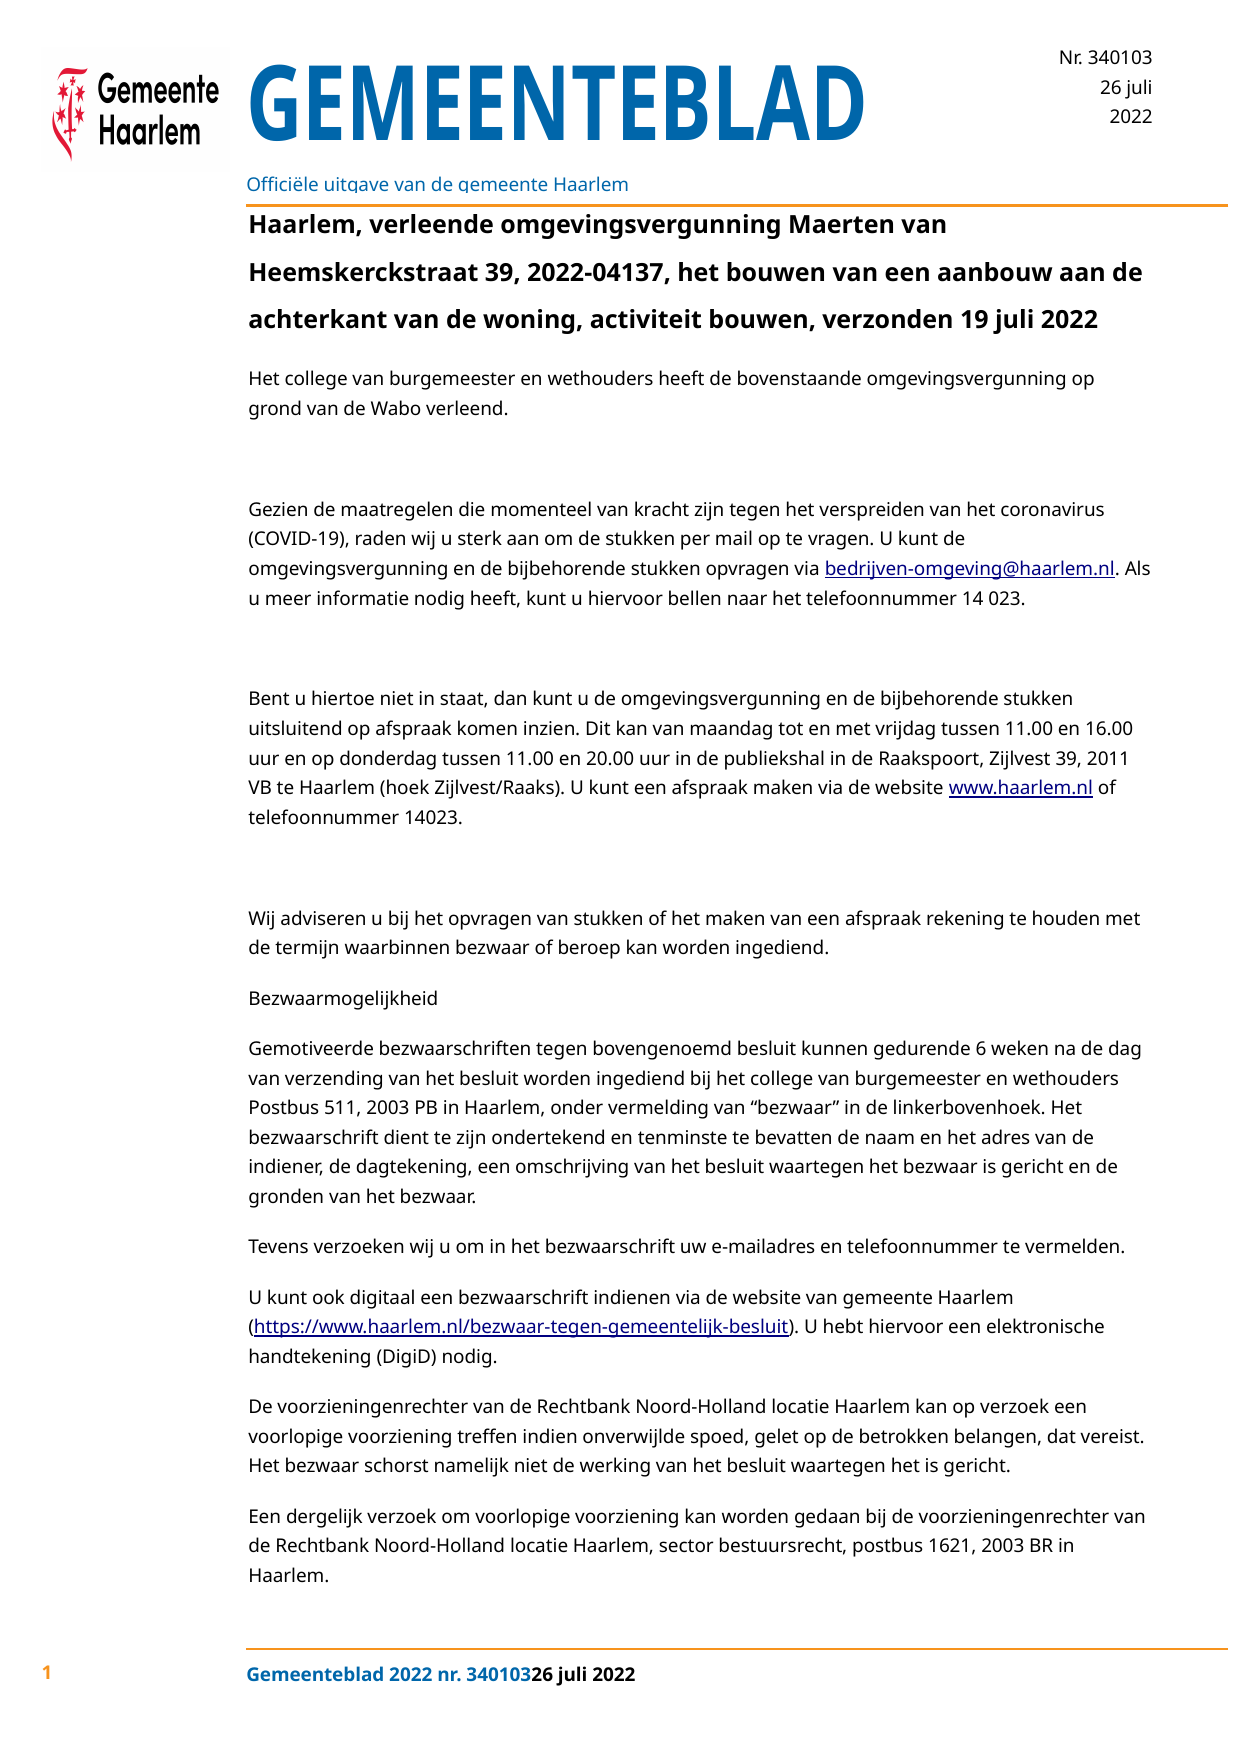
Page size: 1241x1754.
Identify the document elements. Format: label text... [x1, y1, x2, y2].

text De voorzieningenrechter van de Rechtbank Noord-Holland locatie Haarlem kan op verzoek een voorlopige voorziening treffen indien onverwijlde spoed, gelet op de betrokken belangen, dat vereist. Het bezwaar schorst namelijk niet de werking van het besluit waartegen het is gericht. [248, 1393, 1152, 1478]
text Gemotiveerde bezwaarschriften tegen bovengenoemd besluit kunnen gedurende 6 weken na de dag van verzending van het besluit worden ingediend bij het college van burgemeester en wethouders Postbus 511, 2003 PB in Haarlem, onder vermelding van “bezwaar” in de linkerbovenhoek. Het bezwaarschrift dient te zijn ondertekend en tenminste te bevatten de naam en het adres van de indiener, de dagtekening, een omschrijving van het besluit waartegen het bezwaar is gericht en de gronden van het bezwaar. [248, 1035, 1152, 1209]
text U kunt ook digitaal een bezwaarschrift indienen via de website van gemeente Haarlem (https://www.haarlem.nl/bezwaar-tegen-gemeentelijk-besluit). U hebt hiervoor een elektronische handtekening (DigiD) nodig. [248, 1284, 1152, 1369]
text Haarlem, verleende omgevingsvergunning Maerten van Heemskerckstraat 39, 2022-04137, het bouwen van een aanbouw aan de achterkant van de woning, activiteit bouwen, verzonden 19 juli 2022 [248, 207, 1152, 336]
picture [41, 47, 231, 172]
text Bent u hiertoe niet in staat, dan kunt u de omgevingsvergunning en de bijbehorende stukken uitsluitend op afspraak komen inzien. Dit kan van maandag tot en met vrijdag tussen 11.00 en 16.00 uur en op donderdag tussen 11.00 en 20.00 uur in de publiekshal in de Raakspoort, Zijlvest 39, 2011 VB te Haarlem (hoek Zijlvest/Raaks). U kunt een afspraak maken via de website www.haarlem.nl of telefoonnummer 14023. [248, 686, 1152, 829]
text Bezwaarmogelijkheid [248, 985, 1152, 1010]
text Gezien de maatregelen die momenteel van kracht zijn tegen het verspreiden van het coronavirus (COVID-19), raden wij u sterk aan om de stukken per mail op te vragen. U kunt de omgevingsvergunning en de bijbehorende stukken opvragen via bedrijven-omgeving@haarlem.nl. Als u meer informatie nodig heeft, kunt u hiervoor bellen naar het telefoonnummer 14 023. [248, 496, 1152, 610]
text Een dergelijk verzoek om voorlopige voorziening kan worden gedaan bij de voorzieningenrechter van de Rechtbank Noord-Holland locatie Haarlem, sector bestuursrecht, postbus 1621, 2003 BR in Haarlem. [248, 1503, 1152, 1588]
text Tevens verzoeken wij u om in het bezwaarschrift uw e-mailadres en telefoonnummer te vermelden. [248, 1233, 1152, 1259]
text Het college van burgemeester en wethouders heeft de bovenstaande omgevingsvergunning op grond van de Wabo verleend. [248, 366, 1152, 421]
text Wij adviseren u bij het opvragen van stukken of het maken van een afspraak rekening te houden met de termijn waarbinnen bezwaar of beroep kan worden ingediend. [248, 905, 1152, 960]
